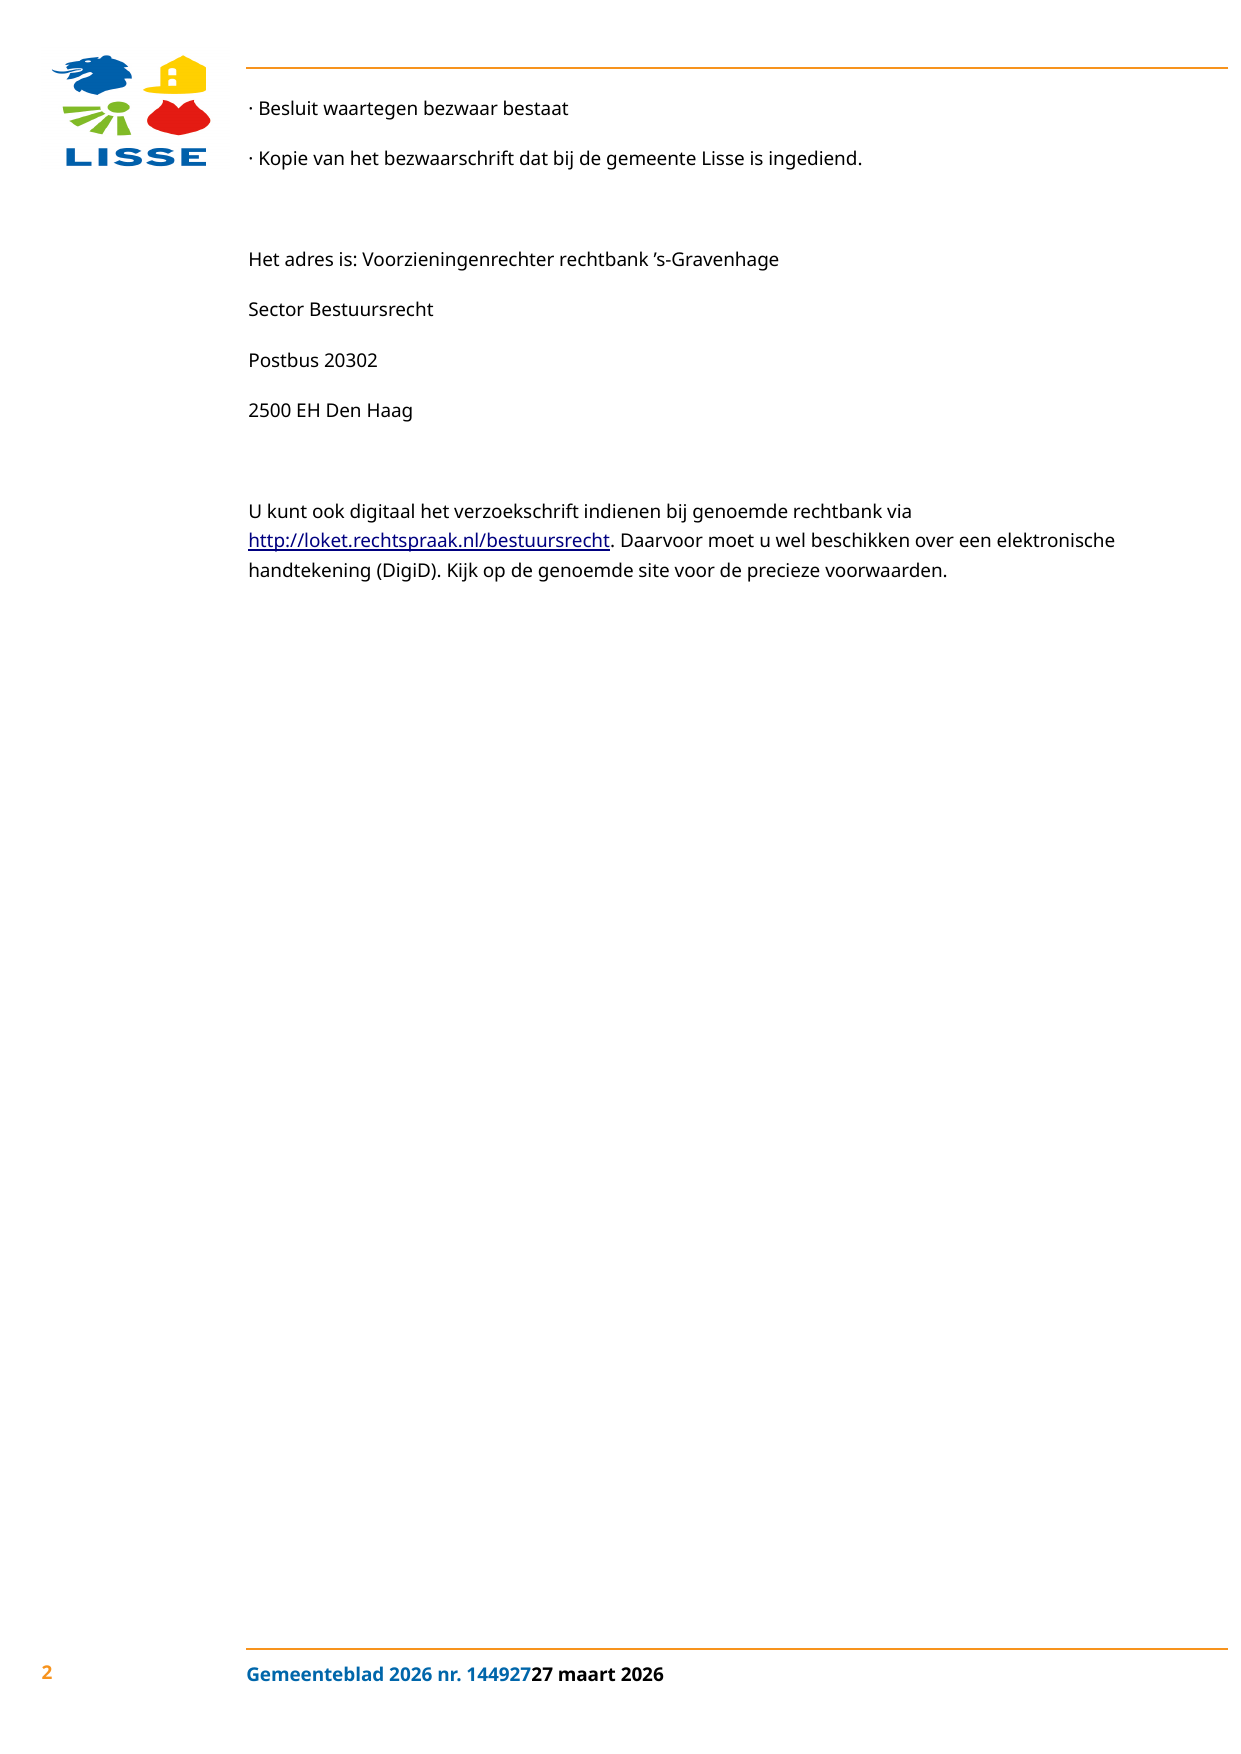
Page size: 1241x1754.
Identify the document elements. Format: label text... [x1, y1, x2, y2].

text Het adres is: Voorzieningenrechter rechtbank ’s-Gravenhage [248, 246, 1152, 272]
text Sector Bestuursrecht [248, 296, 1152, 322]
picture [41, 47, 231, 172]
text · Kopie van het bezwaarschrift dat bij de gemeente Lisse is ingediend. [248, 145, 1152, 171]
text Postbus 20302 [248, 347, 1152, 373]
text · Besluit waartegen bezwaar bestaat [248, 95, 1152, 121]
text U kunt ook digitaal het verzoekschrift indienen bij genoemde rechtbank via http://loket.rechtspraak.nl/bestuursrecht. Daarvoor moet u wel beschikken over een elektronische handtekening (DigiD). Kijk op de genoemde site voor de precieze voorwaarden. [248, 498, 1152, 583]
text 2500 EH Den Haag [248, 397, 1152, 423]
